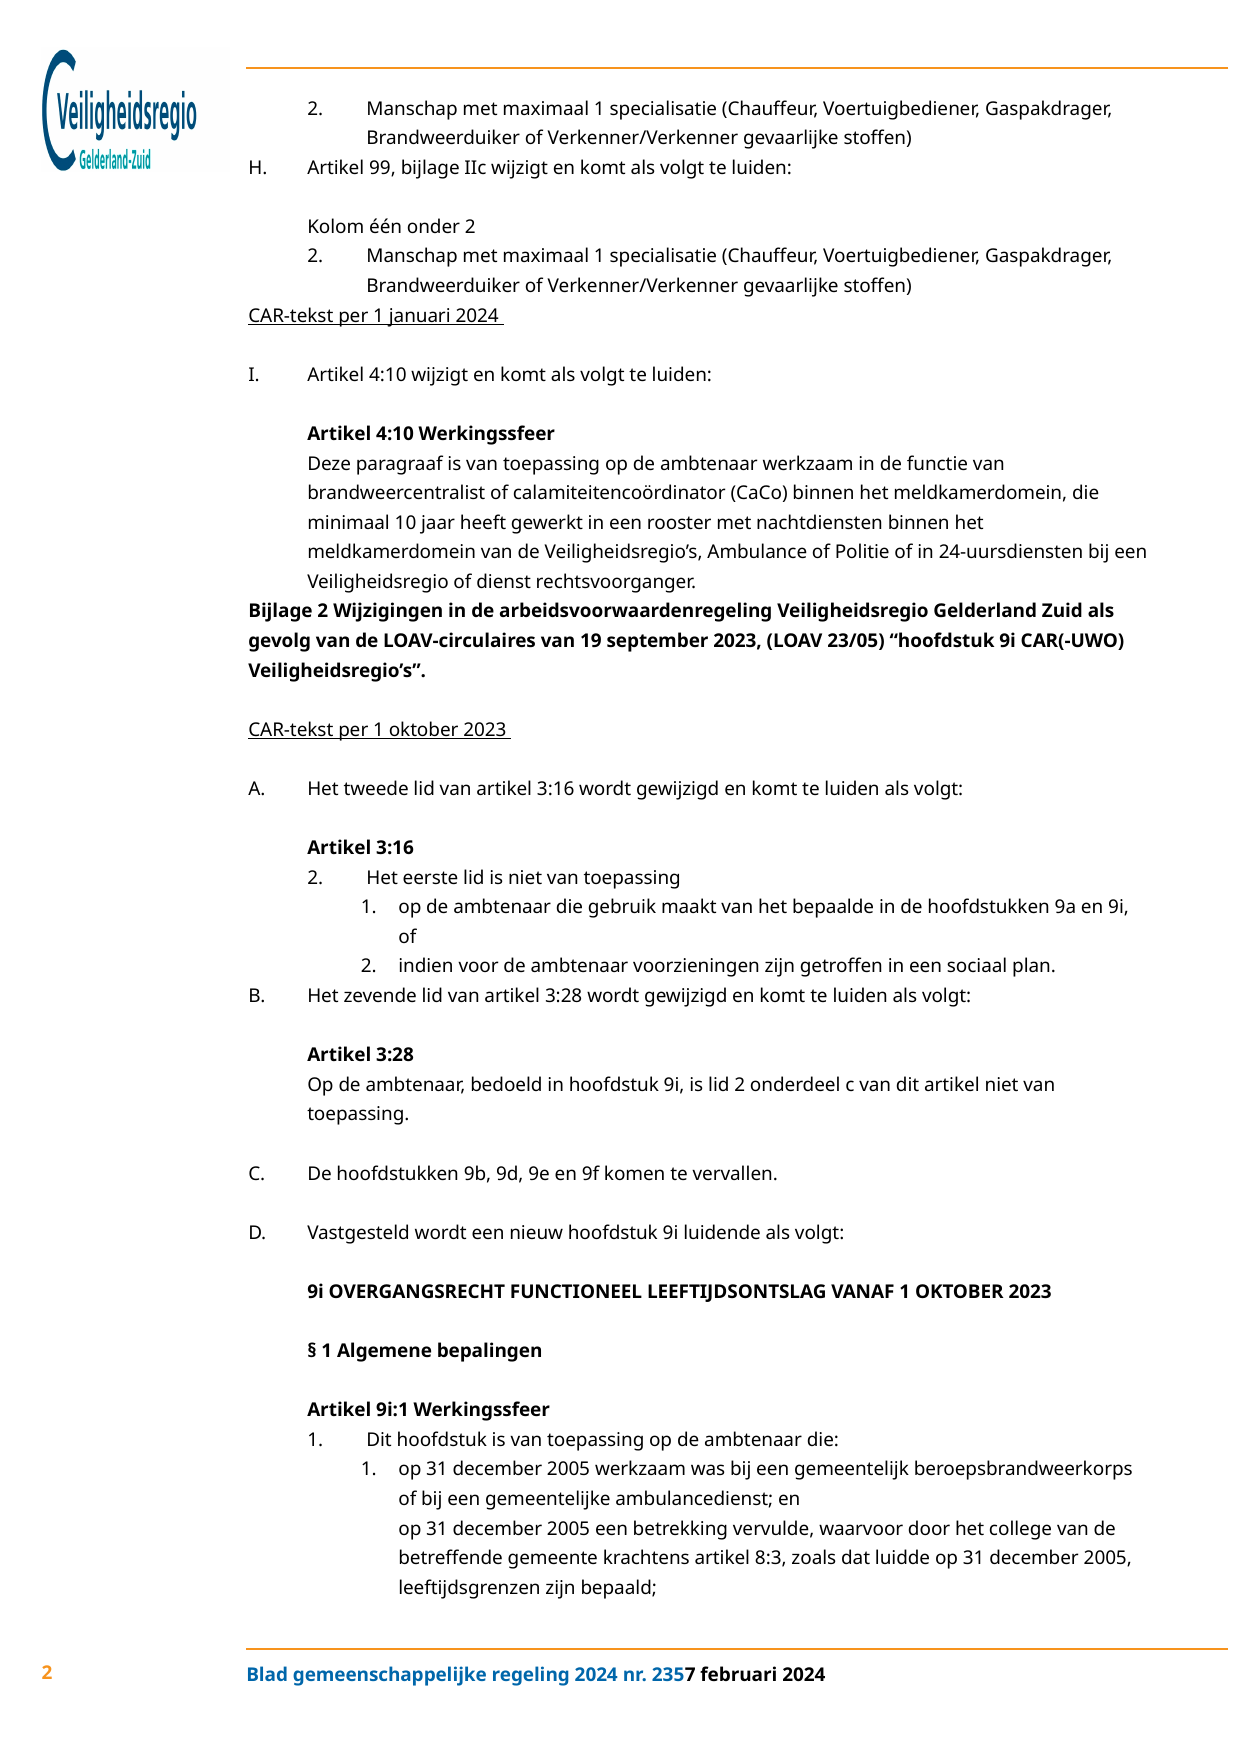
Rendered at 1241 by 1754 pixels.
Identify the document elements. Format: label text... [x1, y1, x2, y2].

list Artikel 3:16 [248, 834, 1152, 860]
list 9i OVERGANGSRECHT FUNCTIONEEL LEEFTIJDSONTSLAG VANAF 1 OKTOBER 2023 [248, 1278, 1152, 1304]
list § 1 Algemene bepalingen [248, 1337, 1152, 1363]
list Het zevende lid van artikel 3:28 wordt gewijzigd en komt te luiden als volgt: [248, 982, 1152, 1008]
text Bijlage 2 Wijzigingen in de arbeidsvoorwaardenregeling Veiligheidsregio Gelderland Zuid als gevolg van de LOAV-circulaires van 19 september 2023, (LOAV 23/05) “hoofdstuk 9i CAR(-UWO) Veiligheidsregio’s”. [248, 598, 1152, 683]
list Manschap met maximaal 1 specialisatie (Chauffeur, Voertuigbediener, Gaspakdrager, Brandweerduiker of Verkenner/Verkenner gevaarlijke stoffen) [307, 243, 1152, 298]
list Manschap met maximaal 1 specialisatie (Chauffeur, Voertuigbediener, Gaspakdrager, Brandweerduiker of Verkenner/Verkenner gevaarlijke stoffen) [307, 95, 1152, 150]
list Artikel 99, bijlage IIc wijzigt en komt als volgt te luiden: [248, 154, 1152, 180]
list Deze paragraaf is van toepassing op de ambtenaar werkzaam in de functie van brandweercentralist of calamiteitencoördinator (CaCo) binnen het meldkamerdomein, die minimaal 10 jaar heeft gewerkt in een rooster met nachtdiensten binnen het meldkamerdomein van de Veiligheidsregio’s, Ambulance of Politie of in 24-uursdiensten bij een Veiligheidsregio of dienst rechtsvoorganger. [248, 450, 1152, 594]
list De hoofdstukken 9b, 9d, 9e en 9f komen te vervallen. [248, 1160, 1152, 1186]
list Vastgesteld wordt een nieuw hoofdstuk 9i luidende als volgt: [248, 1219, 1152, 1245]
text CAR-tekst per 1 oktober 2023 [248, 716, 1152, 742]
list Het eerste lid is niet van toepassing [307, 864, 1152, 890]
list Kolom één onder 2 [248, 213, 1152, 239]
list op de ambtenaar die gebruik maakt van het bepaalde in de hoofdstukken 9a en 9i, of [361, 893, 1152, 949]
list Artikel 4:10 Werkingssfeer [248, 420, 1152, 446]
list op 31 december 2005 werkzaam was bij een gemeentelijk beroepsbrandweerkorps of bij een gemeentelijke ambulancedienst; en [361, 1456, 1152, 1511]
list Artikel 4:10 wijzigt en komt als volgt te luiden: [248, 361, 1152, 387]
list Artikel 3:28 [248, 1041, 1152, 1067]
list Artikel 9i:1 Werkingssfeer [248, 1396, 1152, 1422]
list op 31 december 2005 een betrekking vervulde, waarvoor door het college van de betreffende gemeente krachtens artikel 8:3, zoals dat luidde op 31 december 2005, leeftijdsgrenzen zijn bepaald; [361, 1515, 1152, 1600]
list Het tweede lid van artikel 3:16 wordt gewijzigd en komt te luiden als volgt: [248, 775, 1152, 801]
list indien voor de ambtenaar voorzieningen zijn getroffen in een sociaal plan. [361, 953, 1152, 978]
list Dit hoofdstuk is van toepassing op de ambtenaar die: [307, 1426, 1152, 1452]
list Op de ambtenaar, bedoeld in hoofdstuk 9i, is lid 2 onderdeel c van dit artikel niet van toepassing. [248, 1071, 1152, 1126]
picture [41, 47, 231, 172]
text CAR-tekst per 1 januari 2024 [248, 302, 1152, 328]
